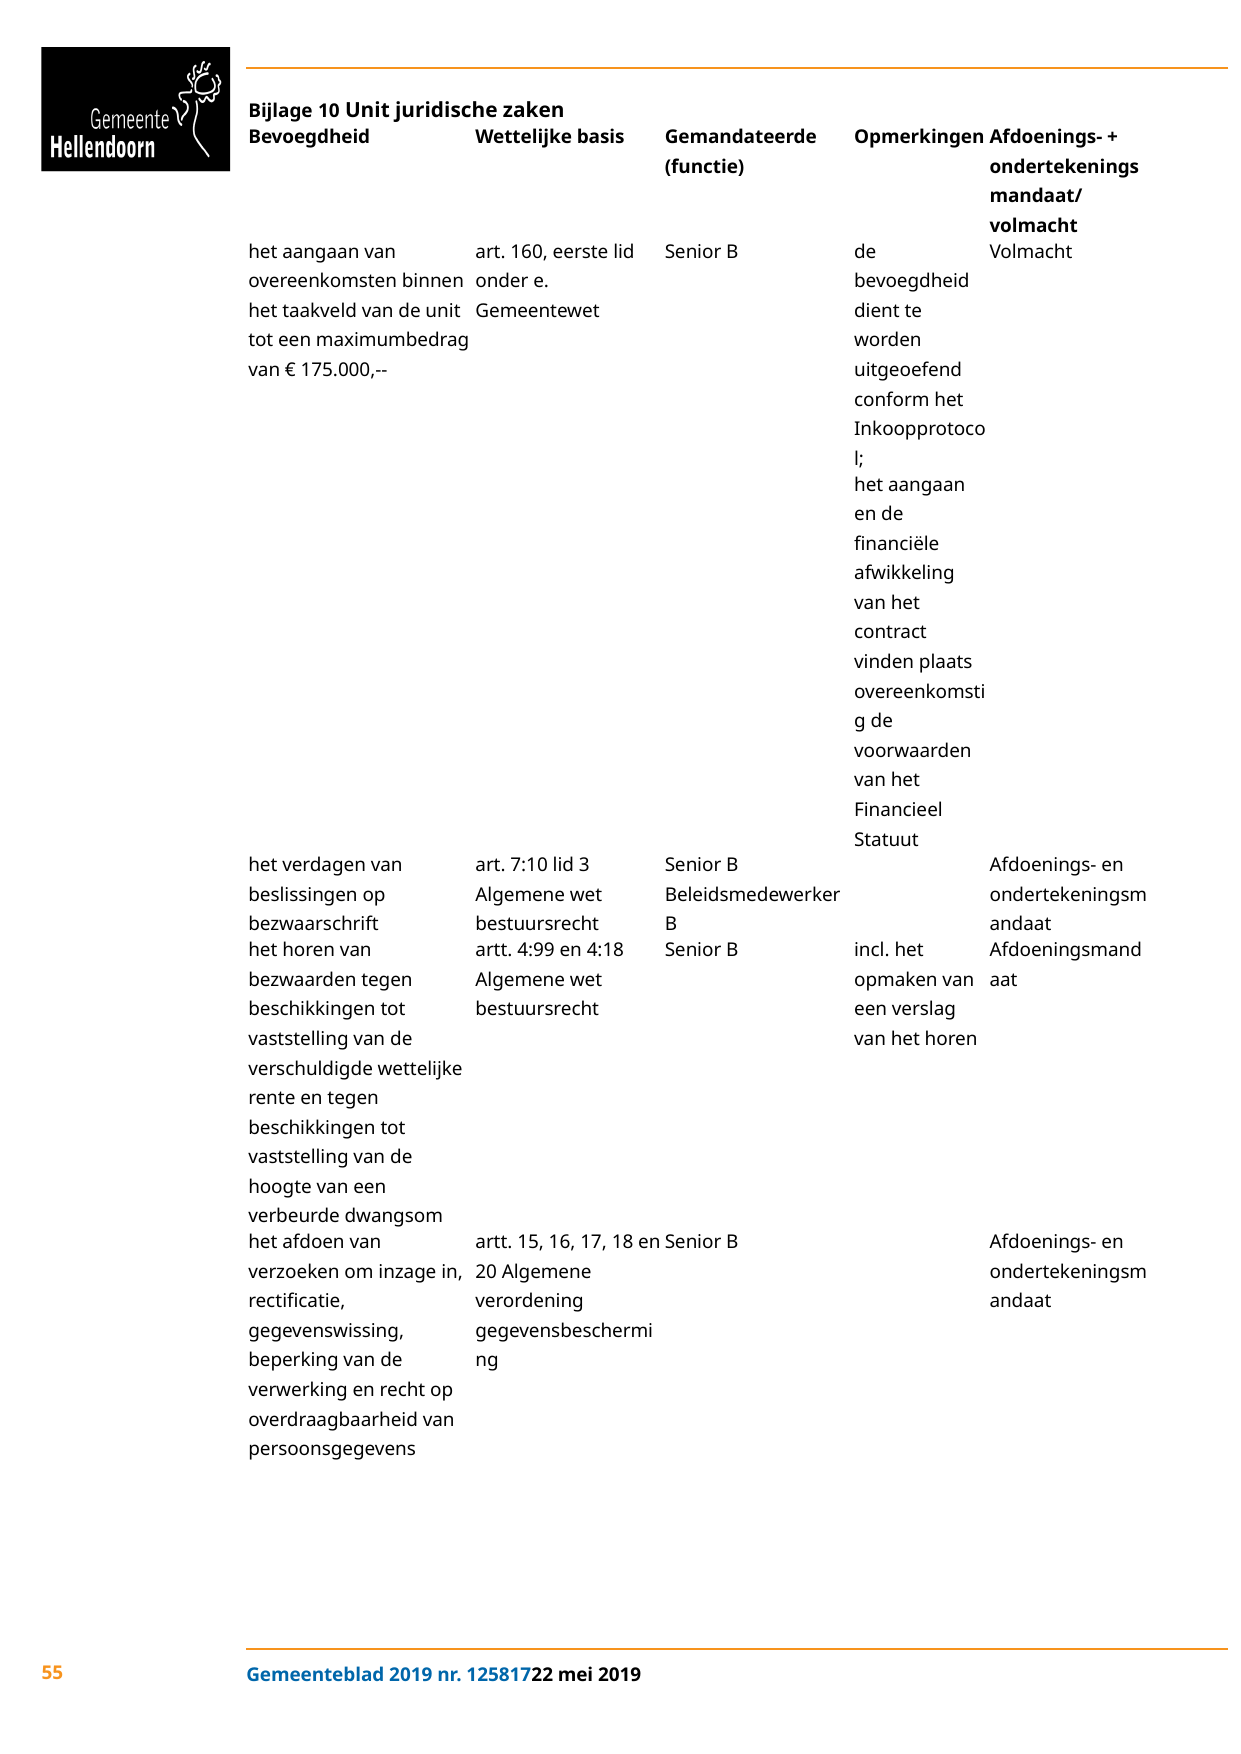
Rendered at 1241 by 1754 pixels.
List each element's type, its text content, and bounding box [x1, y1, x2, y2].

table_cell Senior B [665, 1228, 854, 1461]
table_header Afdoenings- + ondertekeningsmandaat/ volmacht [989, 124, 1152, 238]
table_header Wettelijke basis [475, 124, 664, 238]
table_cell art. 7:10 lid 3 Algemene wet bestuursrecht [475, 851, 664, 936]
table_cell [854, 851, 989, 936]
picture [41, 47, 231, 172]
table_cell Senior B Beleidsmedewerker B [665, 851, 854, 936]
table_cell Afdoenings- en ondertekeningsmandaat [989, 851, 1152, 936]
table_cell art. 160, eerste lid onder e. Gemeentewet [475, 238, 664, 851]
table_cell artt. 15, 16, 17, 18 en 20 Algemene verordening gegevensbescherming [475, 1228, 664, 1461]
table_cell [854, 1228, 989, 1461]
table_cell het aangaan van overeenkomsten binnen het taakveld van de unit tot een maximumbedrag van € 175.000,-- [248, 238, 475, 851]
table_cell Senior B [665, 936, 854, 1228]
table_cell incl. het opmaken van een verslag van het horen [854, 936, 989, 1228]
text Bijlage 10 Unit juridische zaken [248, 95, 1152, 123]
table_header Opmerkingen [854, 124, 989, 238]
table_cell het afdoen van verzoeken om inzage in, rectificatie, gegevenswissing, beperking van de verwerking en recht op overdraagbaarheid van persoonsgegevens [248, 1228, 475, 1461]
table_cell het horen van bezwaarden tegen beschikkingen tot vaststelling van de verschuldigde wettelijke rente en tegen beschikkingen tot vaststelling van de hoogte van een verbeurde dwangsom [248, 936, 475, 1228]
table_cell het aangaan en de financiële afwikkeling van het contract vinden plaats overeenkomstig de voorwaarden van het Financieel Statuut [854, 471, 989, 851]
table_cell Afdoeningsmandaat [989, 936, 1152, 1228]
table_cell het verdagen van beslissingen op bezwaarschrift [248, 851, 475, 936]
table_cell Senior B [665, 238, 854, 851]
table_header Gemandateerde (functie) [665, 124, 854, 238]
table_header Bevoegdheid [248, 124, 475, 238]
table_cell de bevoegdheid dient te worden uitgeoefend conform het Inkoopprotocol; [854, 238, 989, 471]
table_cell Afdoenings- en ondertekeningsmandaat [989, 1228, 1152, 1461]
table_cell Volmacht [989, 238, 1152, 851]
table_cell artt. 4:99 en 4:18 Algemene wet bestuursrecht [475, 936, 664, 1228]
